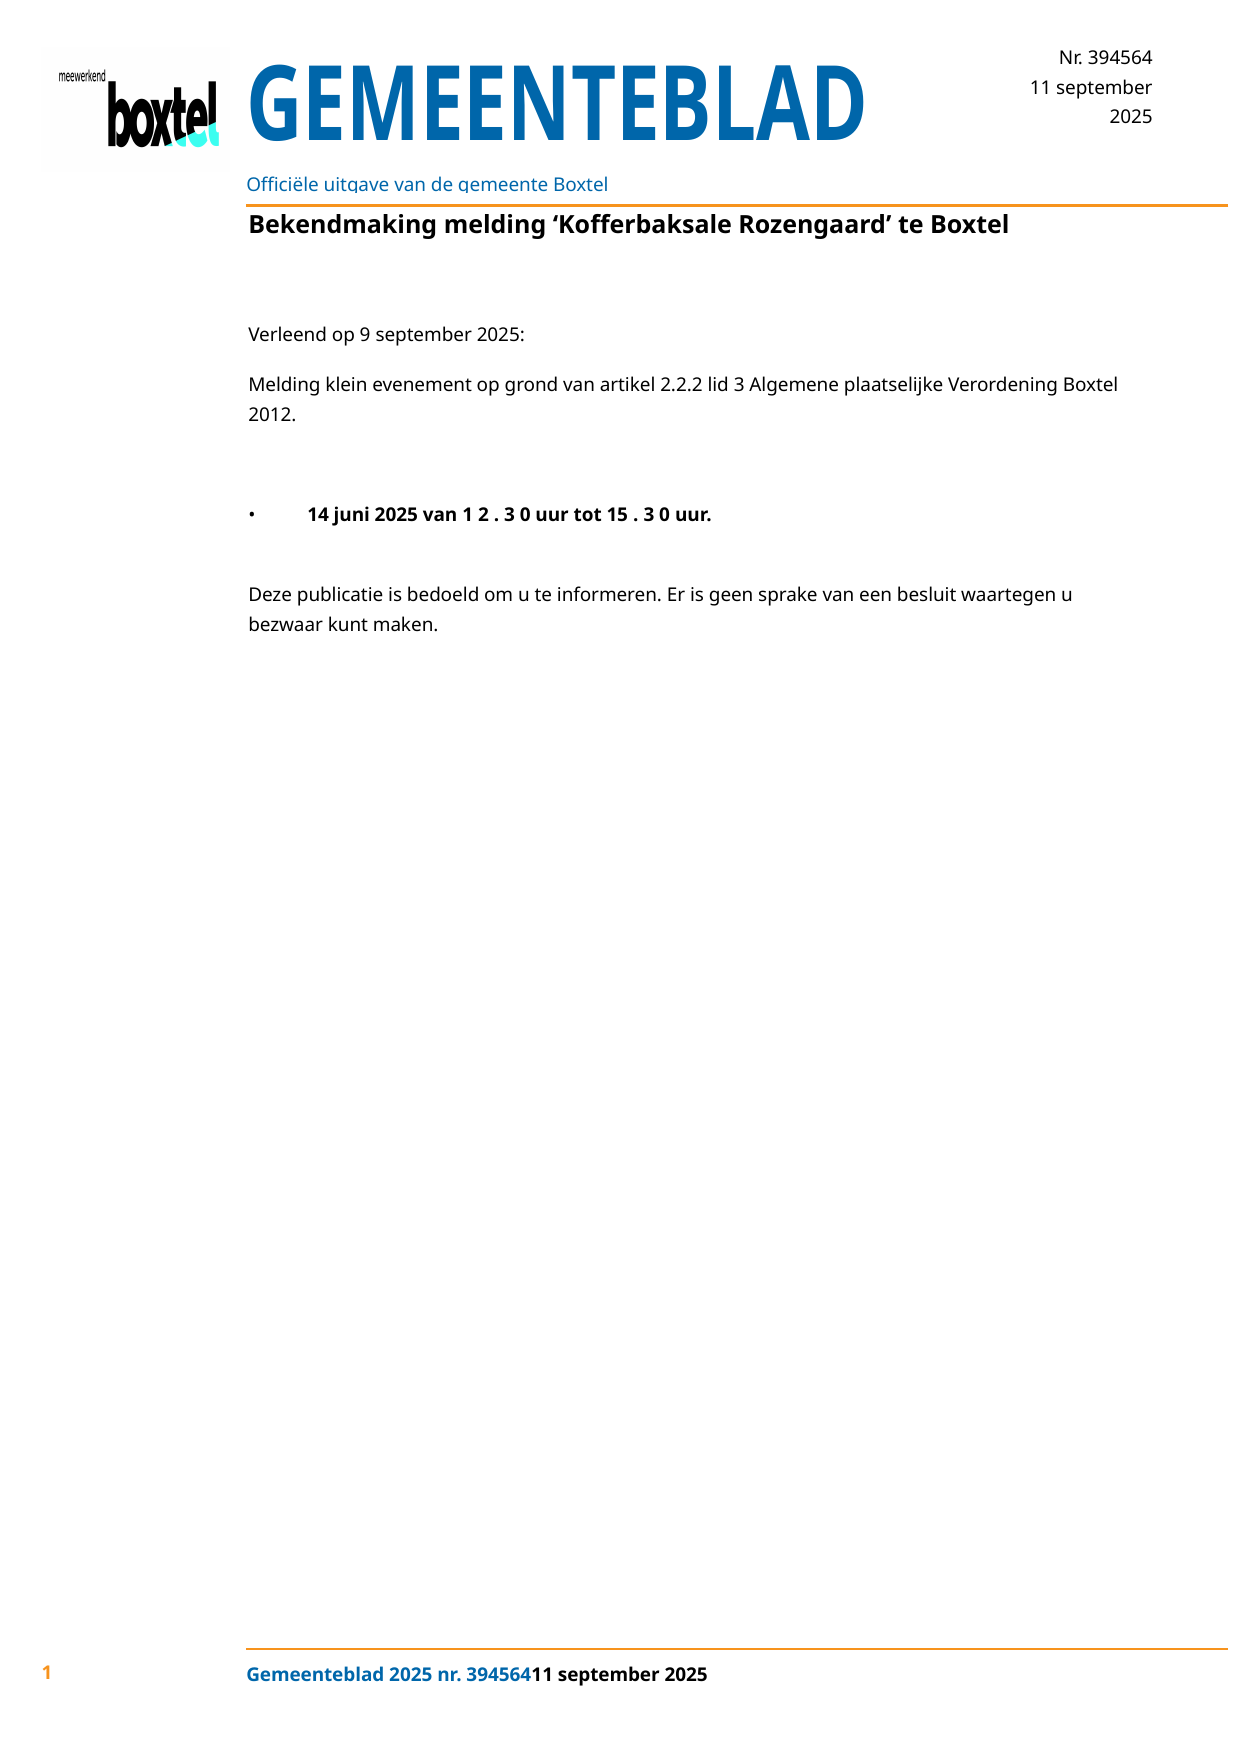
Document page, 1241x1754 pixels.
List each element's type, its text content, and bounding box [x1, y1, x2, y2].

text Melding klein evenement op grond van artikel 2.2.2 lid 3 Algemene plaatselijke Verordening Boxtel 2012. [248, 371, 1152, 426]
picture [41, 47, 231, 172]
list 14 juni 2025 van 1 2 . 3 0 uur tot 15 . 3 0 uur. [248, 502, 1152, 527]
text Bekendmaking melding ‘Kofferbaksale Rozengaard’ te Boxtel [248, 207, 1152, 241]
text Deze publicatie is bedoeld om u te informeren. Er is geen sprake van een besluit waartegen u bezwaar kunt maken. [248, 582, 1152, 637]
text Verleend op 9 september 2025: [248, 321, 1152, 346]
